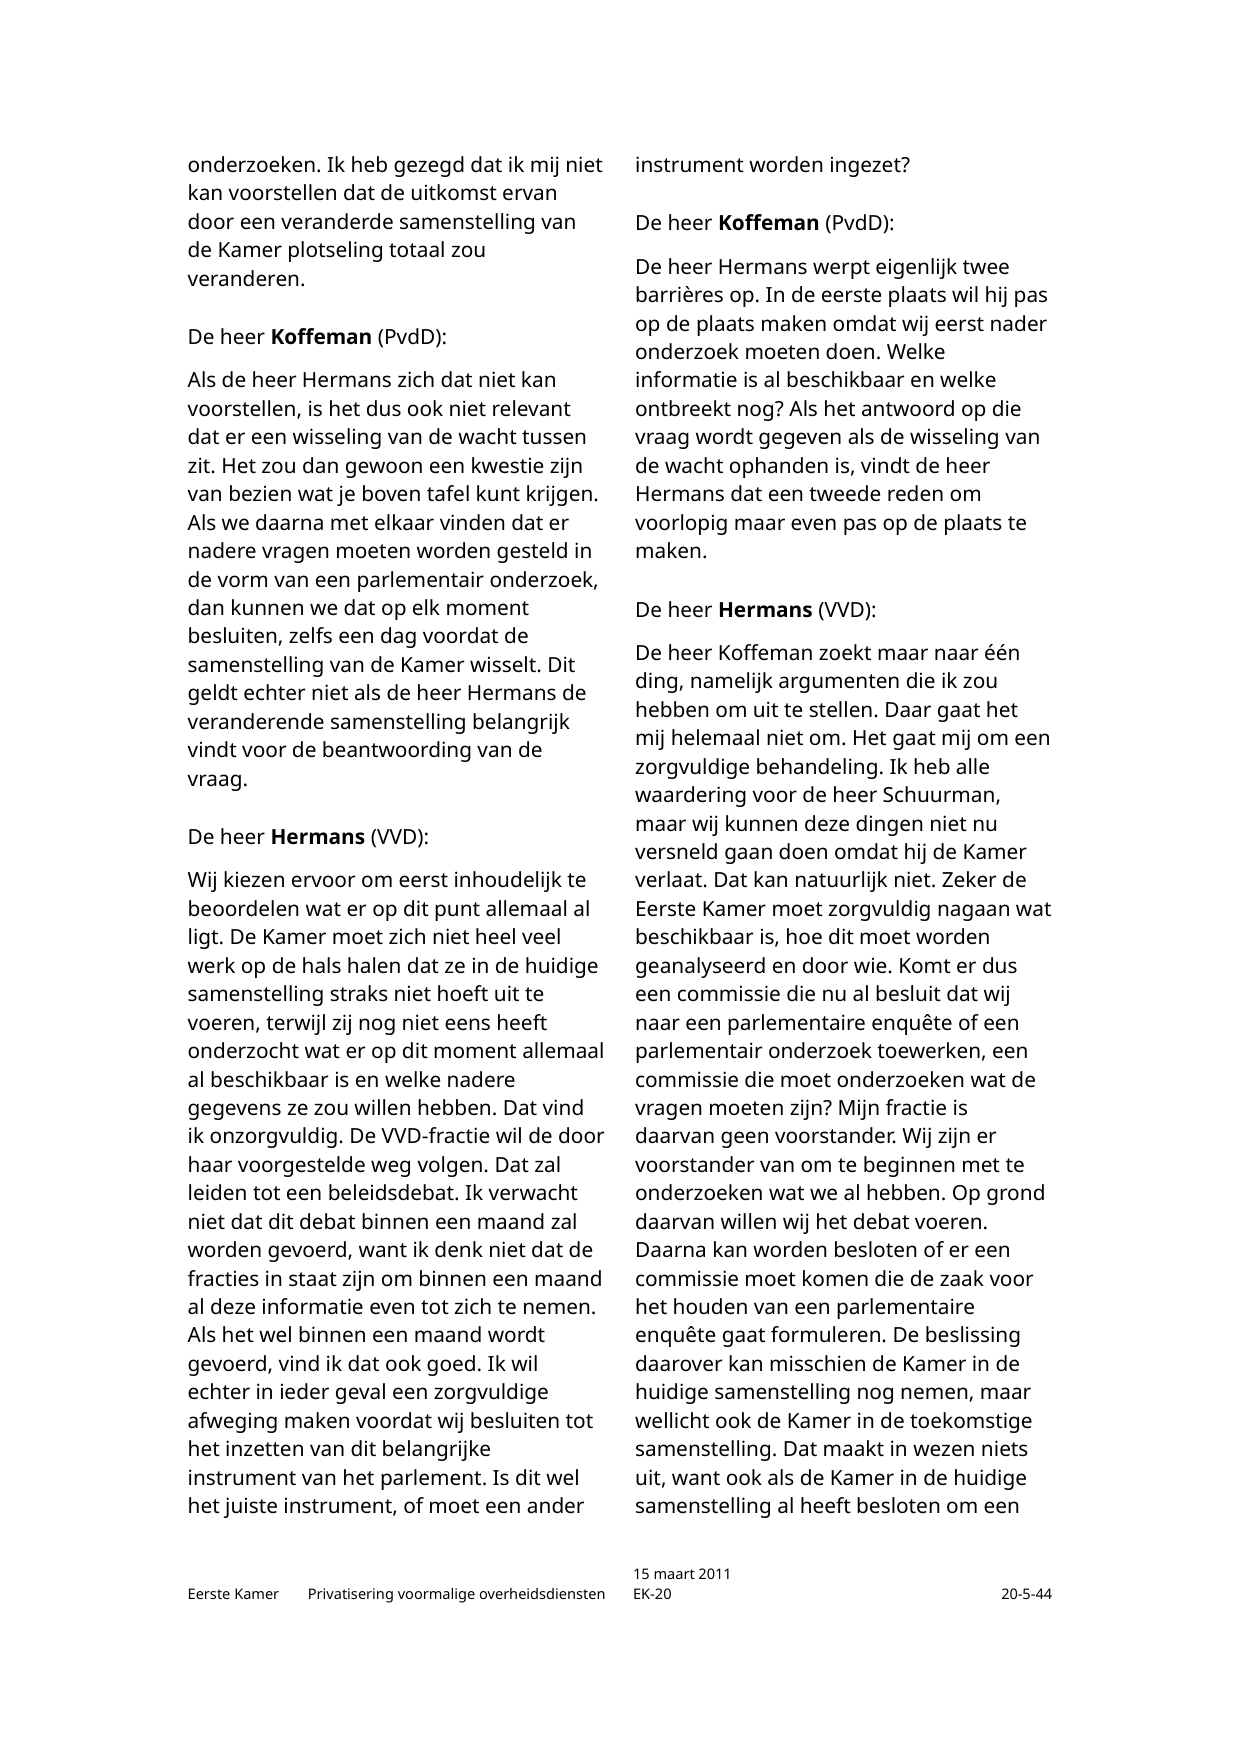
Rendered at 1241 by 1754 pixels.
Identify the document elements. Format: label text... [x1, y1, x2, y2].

text De heer Koffeman (PvdD): [635, 208, 1053, 237]
text Als de heer Hermans zich dat niet kan voorstellen, is het dus ook niet relevant dat er een wisseling van de wacht tussen zit. Het zou dan gewoon een kwestie zijn van bezien wat je boven tafel kunt krijgen. Als we daarna met elkaar vinden dat er nadere vragen moeten worden gesteld in de vorm van een parlementair onderzoek, dan kunnen we dat op elk moment besluiten, zelfs een dag voordat de samenstelling van de Kamer wisselt. Dit geldt echter niet als de heer Hermans de veranderende samenstelling belangrijk vindt voor de beantwoording van de vraag. [187, 366, 605, 792]
text Wij kiezen ervoor om eerst inhoudelijk te beoordelen wat er op dit punt allemaal al ligt. De Kamer moet zich niet heel veel werk op de hals halen dat ze in de huidige samenstelling straks niet hoeft uit te voeren, terwijl zij nog niet eens heeft onderzocht wat er op dit moment allemaal al beschikbaar is en welke nadere gegevens ze zou willen hebben. Dat vind ik onzorgvuldig. De VVD-fractie wil de door haar voorgestelde weg volgen. Dat zal leiden tot een beleidsdebat. Ik verwacht niet dat dit debat binnen een maand zal worden gevoerd, want ik denk niet dat de fracties in staat zijn om binnen een maand al deze informatie even tot zich te nemen. Als het wel binnen een maand wordt gevoerd, vind ik dat ook goed. Ik wil echter in ieder geval een zorgvuldige afweging maken voordat wij besluiten tot het inzetten van dit belangrijke instrument van het parlement. Is dit wel het juiste instrument, of moet een ander [187, 866, 605, 1520]
text De heer Hermans (VVD): [187, 822, 605, 851]
text onderzoeken. Ik heb gezegd dat ik mij niet kan voorstellen dat de uitkomst ervan door een veranderde samenstelling van de Kamer plotseling totaal zou veranderen. [187, 150, 605, 292]
text De heer Koffeman (PvdD): [187, 322, 605, 351]
text De heer Hermans werpt eigenlijk twee barrières op. In de eerste plaats wil hij pas op de plaats maken omdat wij eerst nader onderzoek moeten doen. Welke informatie is al beschikbaar en welke ontbreekt nog? Als het antwoord op die vraag wordt gegeven als de wisseling van de wacht ophanden is, vindt de heer Hermans dat een tweede reden om voorlopig maar even pas op de plaats te maken. [635, 252, 1053, 565]
text instrument worden ingezet? [635, 150, 1053, 178]
text De heer Koffeman zoekt maar naar één ding, namelijk argumenten die ik zou hebben om uit te stellen. Daar gaat het mij helemaal niet om. Het gaat mij om een zorgvuldige behandeling. Ik heb alle waardering voor de heer Schuurman, maar wij kunnen deze dingen niet nu versneld gaan doen omdat hij de Kamer verlaat. Dat kan natuurlijk niet. Zeker de Eerste Kamer moet zorgvuldig nagaan wat beschikbaar is, hoe dit moet worden geanalyseerd en door wie. Komt er dus een commissie die nu al besluit dat wij naar een parlementaire enquête of een parlementair onderzoek toewerken, een commissie die moet onderzoeken wat de vragen moeten zijn? Mijn fractie is daarvan geen voorstander. Wij zijn er voorstander van om te beginnen met te onderzoeken wat we al hebben. Op grond daarvan willen wij het debat voeren. Daarna kan worden besloten of er een commissie moet komen die de zaak voor het houden van een parlementaire enquête gaat formuleren. De beslissing daarover kan misschien de Kamer in de huidige samenstelling nog nemen, maar wellicht ook de Kamer in de toekomstige samenstelling. Dat maakt in wezen niets uit, want ook als de Kamer in de huidige samenstelling al heeft besloten om een [635, 638, 1053, 1520]
text De heer Hermans (VVD): [635, 595, 1053, 623]
